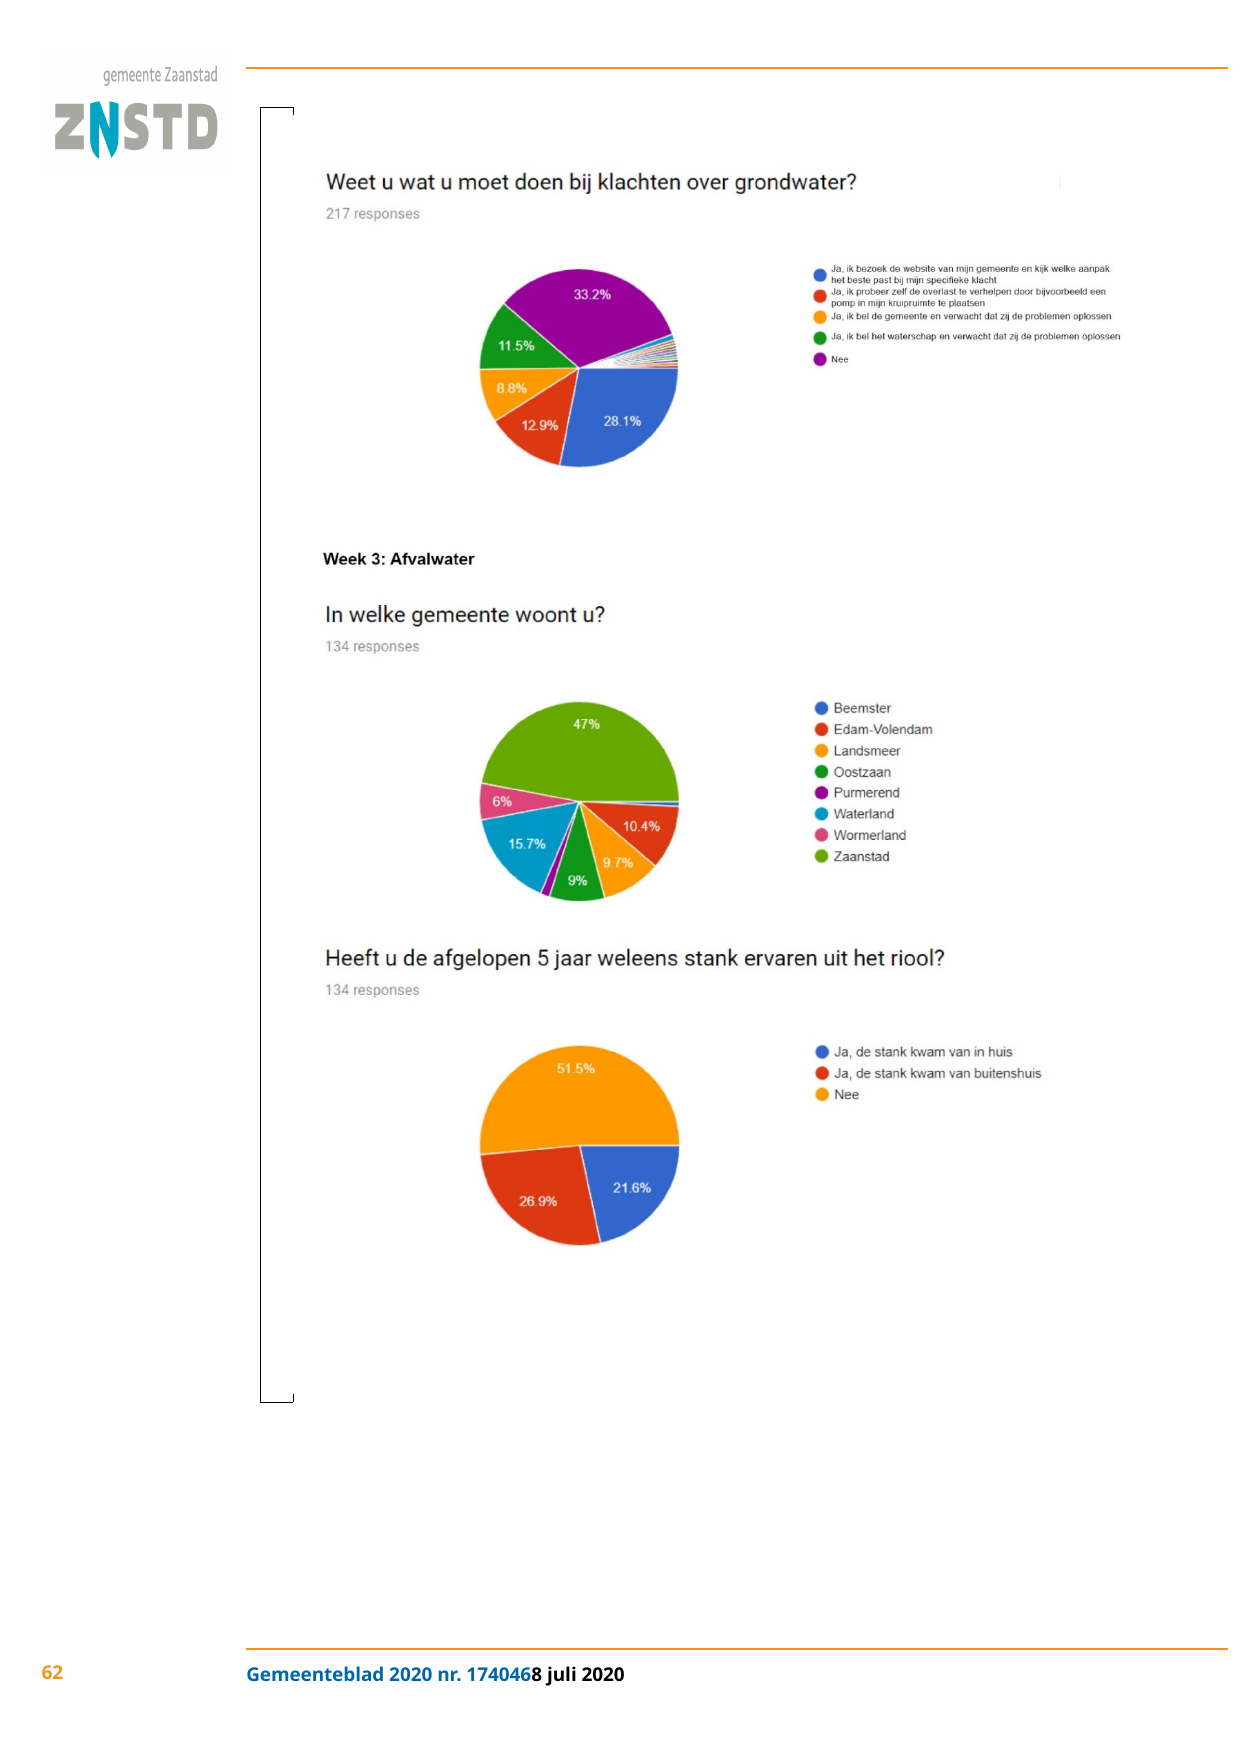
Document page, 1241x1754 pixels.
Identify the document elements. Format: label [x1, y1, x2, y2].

picture [268, 115, 1173, 1394]
picture [41, 47, 231, 172]
